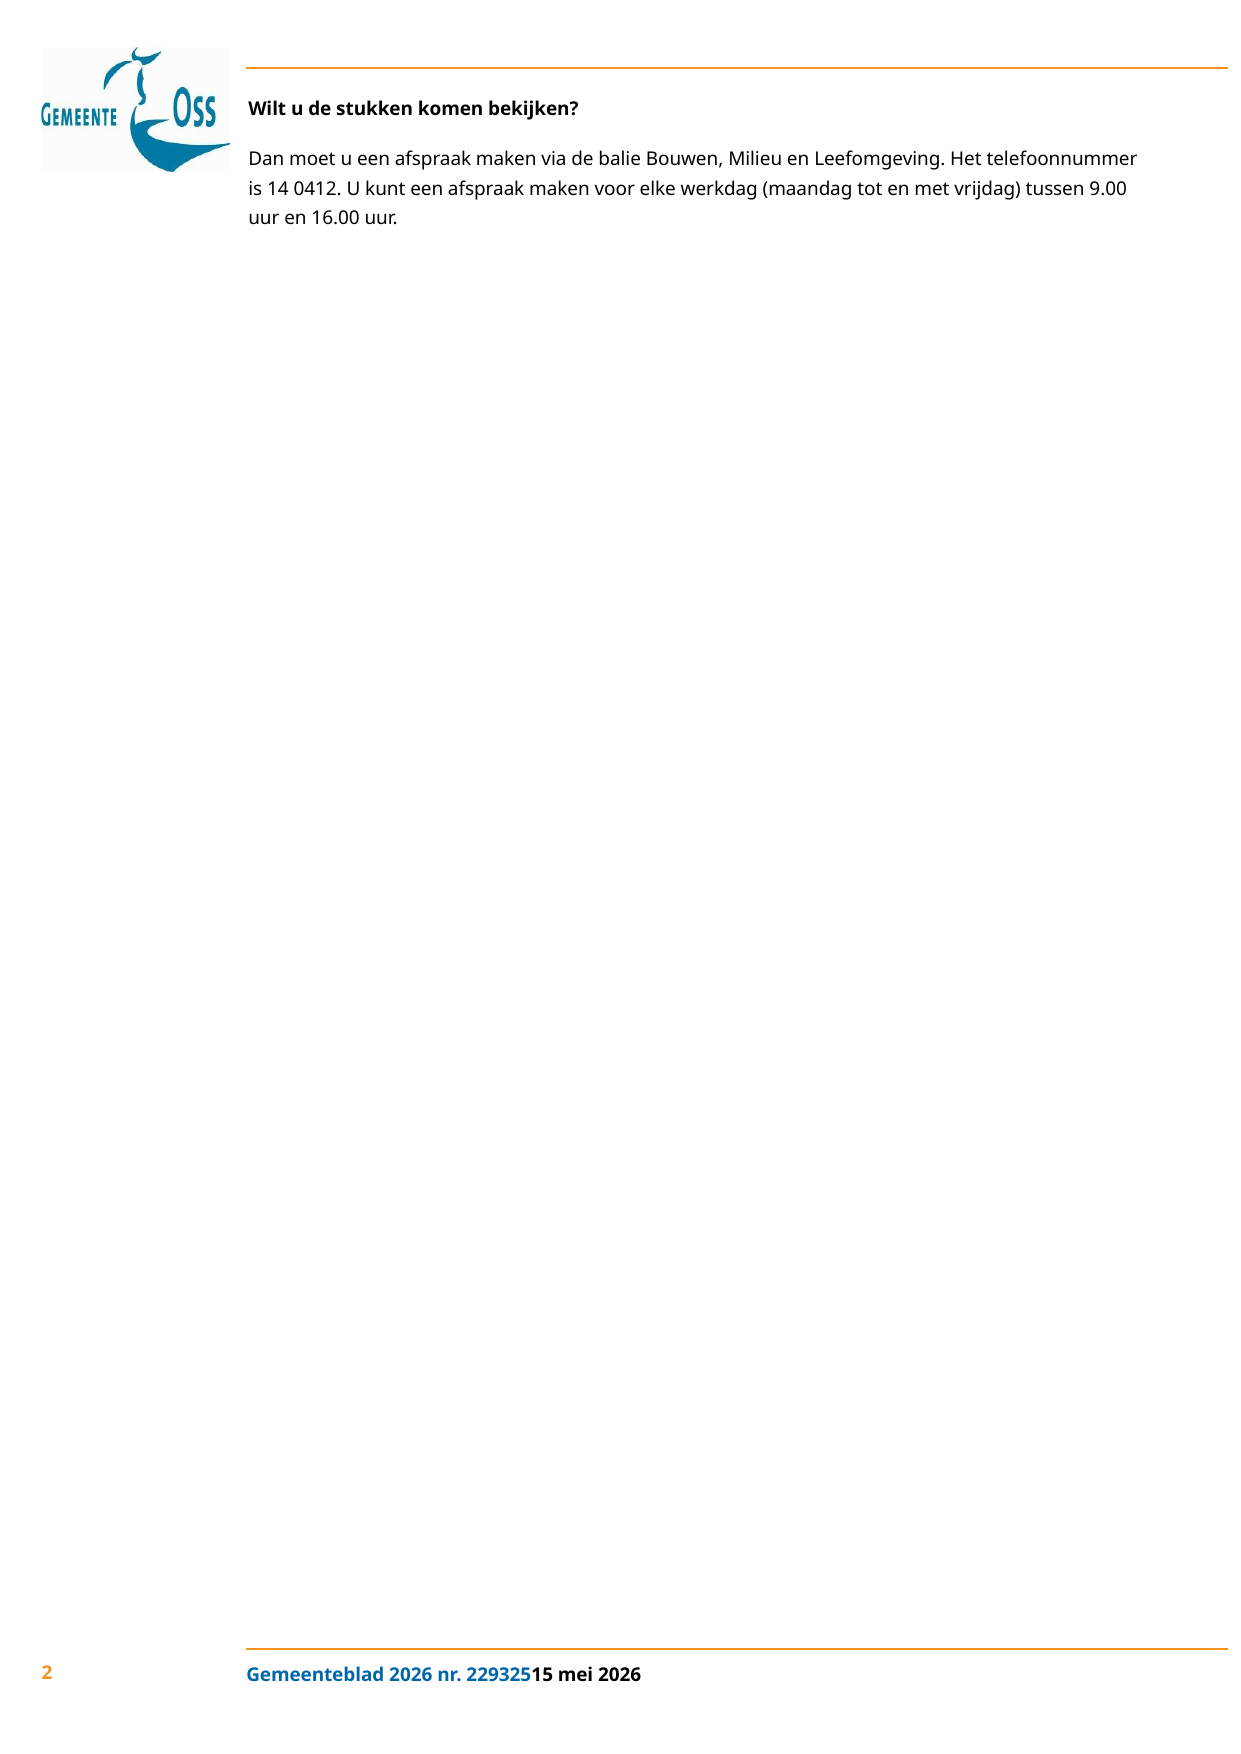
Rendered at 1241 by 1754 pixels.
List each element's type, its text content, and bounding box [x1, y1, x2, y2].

picture [41, 47, 231, 172]
text Dan moet u een afspraak maken via de balie Bouwen, Milieu en Leefomgeving. Het telefoonnummer is 14 0412. U kunt een afspraak maken voor elke werkdag (maandag tot en met vrijdag) tussen 9.00 uur en 16.00 uur. [248, 145, 1152, 230]
text Wilt u de stukken komen bekijken? [248, 95, 1152, 121]
